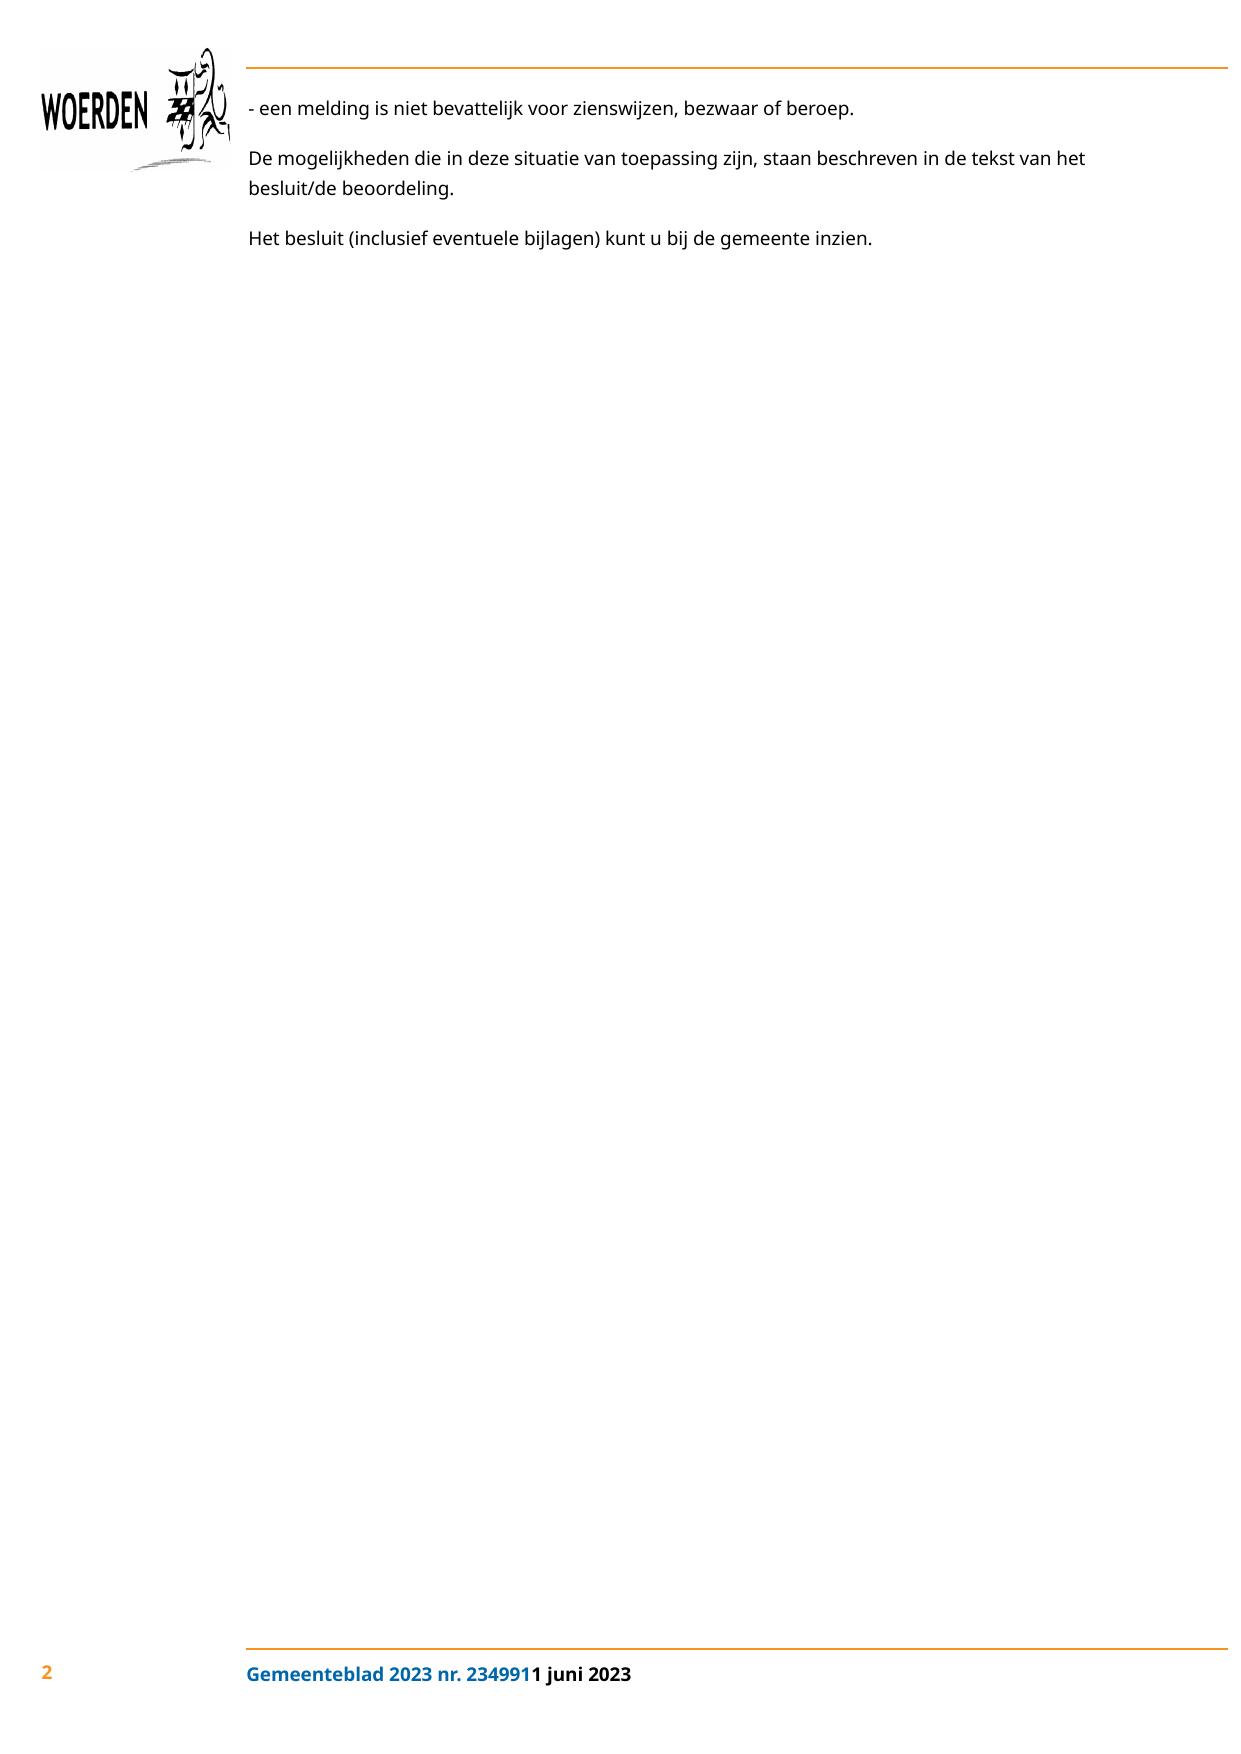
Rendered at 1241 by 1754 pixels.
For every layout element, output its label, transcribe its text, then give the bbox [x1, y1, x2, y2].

text - een melding is niet bevattelijk voor zienswijzen, bezwaar of beroep. [248, 95, 1152, 121]
text De mogelijkheden die in deze situatie van toepassing zijn, staan beschreven in de tekst van het besluit/de beoordeling. [248, 145, 1152, 201]
text Het besluit (inclusief eventuele bijlagen) kunt u bij de gemeente inzien. [248, 225, 1152, 251]
picture [41, 47, 231, 172]
